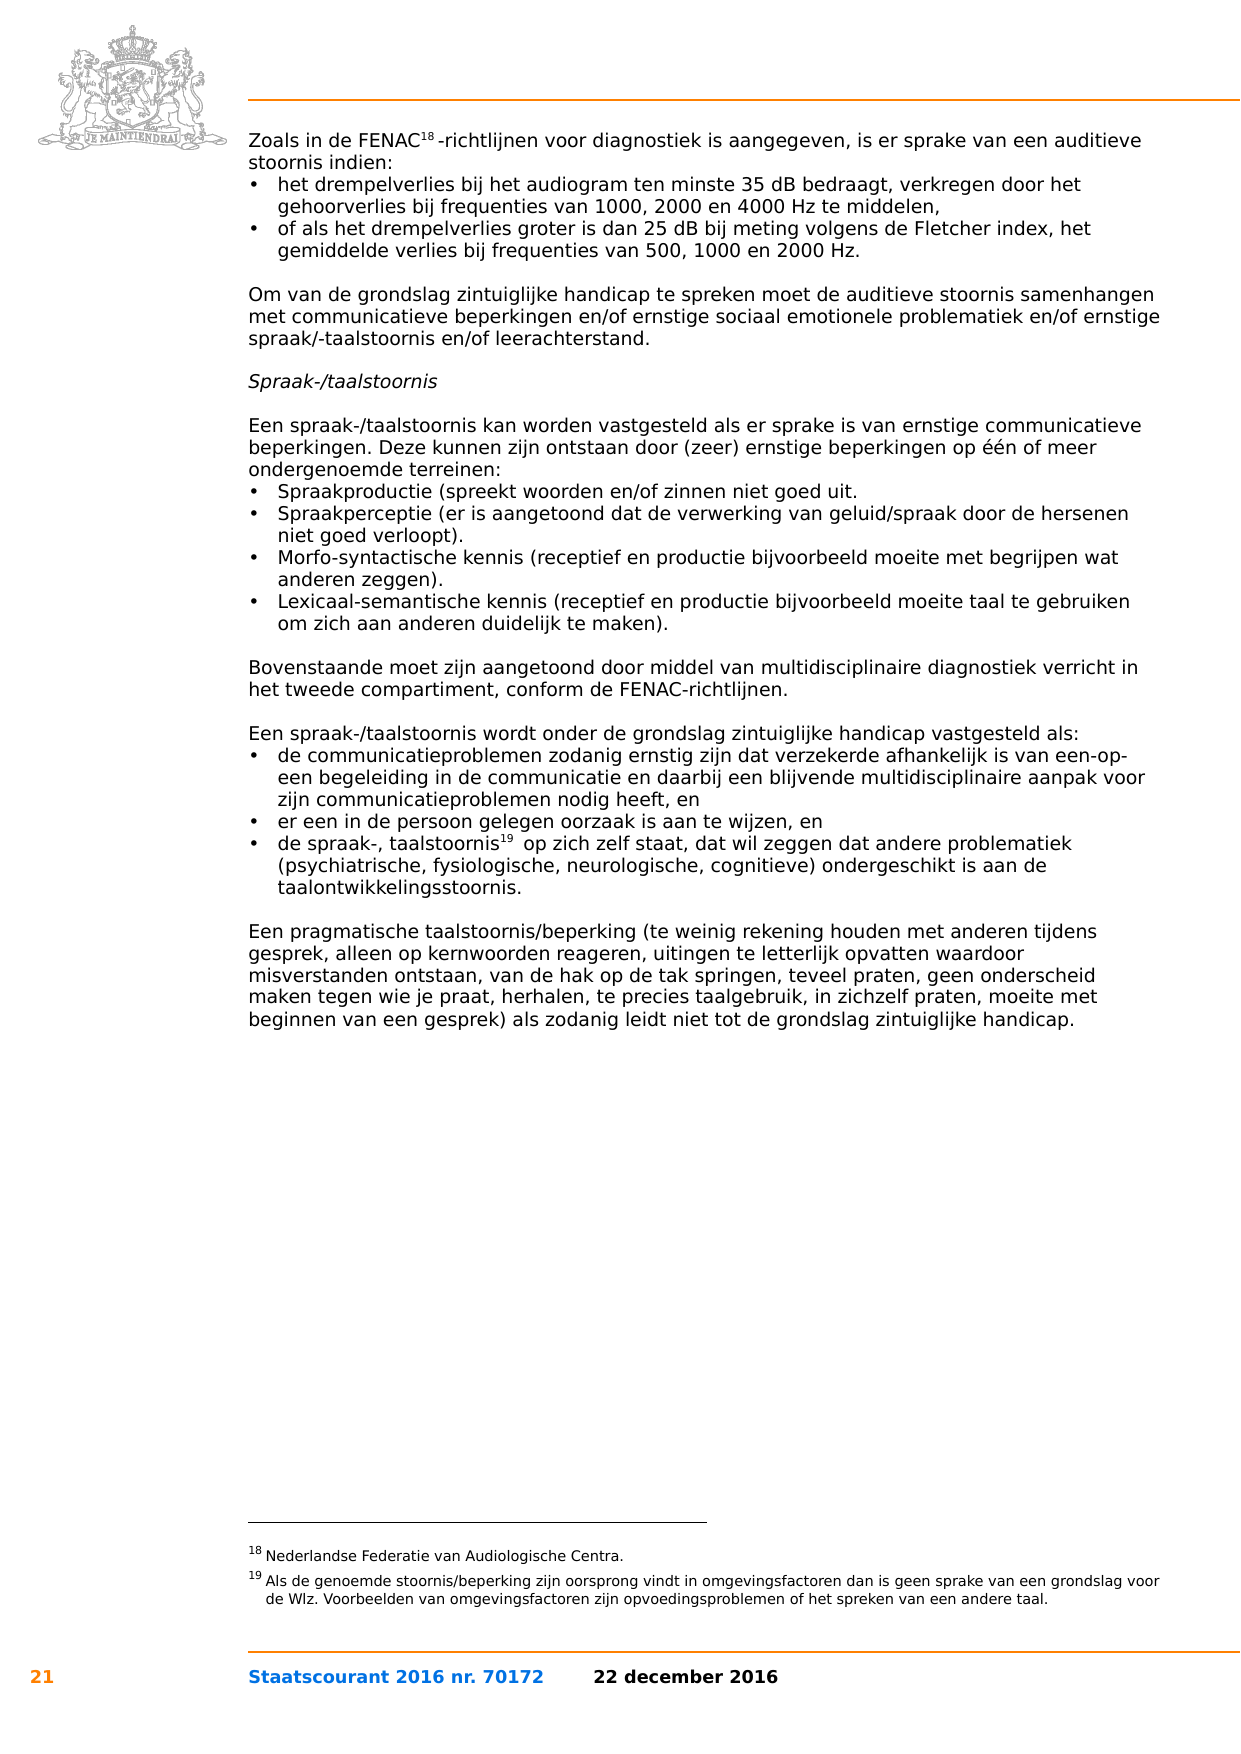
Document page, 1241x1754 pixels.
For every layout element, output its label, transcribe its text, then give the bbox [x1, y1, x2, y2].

text • of als het drempelverlies groter is dan 25 dB bij meting volgens de Fletcher index, het gemiddelde verlies bij frequenties van 500, 1000 en 2000 Hz. [248, 218, 1163, 262]
text Nederlandse Federatie van Audiologische Centra. [248, 1544, 1163, 1566]
text • Spraakperceptie (er is aangetoond dat de verwerking van geluid/spraak door de hersenen niet goed verloopt). [248, 503, 1163, 547]
text • Lexicaal-semantische kennis (receptief en productie bijvoorbeeld moeite taal te gebruiken om zich aan anderen duidelijk te maken). [248, 591, 1163, 635]
text • het drempelverlies bij het audiogram ten minste 35 dB bedraagt, verkregen door het gehoorverlies bij frequenties van 1000, 2000 en 4000 Hz te middelen, [248, 174, 1163, 218]
text Zoals in de FENAC-richtlijnen voor diagnostiek is aangegeven, is er sprake van een auditieve stoornis indien: [248, 130, 1163, 174]
subtitle Spraak-/taalstoornis [248, 371, 1163, 393]
text Een pragmatische taalstoornis/beperking (te weinig rekening houden met anderen tijdens gesprek, alleen op kernwoorden reageren, uitingen te letterlijk opvatten waardoor misverstanden ontstaan, van de hak op de tak springen, teveel praten, geen onderscheid maken tegen wie je praat, herhalen, te precies taalgebruik, in zichzelf praten, moeite met beginnen van een gesprek) als zodanig leidt niet tot de grondslag zintuiglijke handicap. [248, 921, 1163, 1030]
text • er een in de persoon gelegen oorzaak is aan te wijzen, en [248, 811, 1163, 833]
text • de communicatieproblemen zodanig ernstig zijn dat verzekerde afhankelijk is van een-op-een begeleiding in de communicatie en daarbij een blijvende multidisciplinaire aanpak voor zijn communicatieproblemen nodig heeft, en [248, 745, 1163, 811]
text Om van de grondslag zintuiglijke handicap te spreken moet de auditieve stoornis samenhangen met communicatieve beperkingen en/of ernstige sociaal emotionele problematiek en/of ernstige spraak/-taalstoornis en/of leerachterstand. [248, 284, 1163, 349]
text Een spraak-/taalstoornis kan worden vastgesteld als er sprake is van ernstige communicatieve beperkingen. Deze kunnen zijn ontstaan door (zeer) ernstige beperkingen op één of meer ondergenoemde terreinen: [248, 415, 1163, 481]
text Bovenstaande moet zijn aangetoond door middel van multidisciplinaire diagnostiek verricht in het tweede compartiment, conform de FENAC-richtlijnen. [248, 657, 1163, 701]
text • de spraak-, taalstoornis op zich zelf staat, dat wil zeggen dat andere problematiek (psychiatrische, fysiologische, neurologische, cognitieve) ondergeschikt is aan de taalontwikkelingsstoornis. [248, 833, 1163, 899]
text Als de genoemde stoornis/beperking zijn oorsprong vindt in omgevingsfactoren dan is geen sprake van een grondslag voor de Wlz. Voorbeelden van omgevingsfactoren zijn opvoedingsproblemen of het spreken van een andere taal. [248, 1569, 1163, 1608]
text • Spraakproductie (spreekt woorden en/of zinnen niet goed uit. [248, 481, 1163, 503]
text • Morfo-syntactische kennis (receptief en productie bijvoorbeeld moeite met begrijpen wat anderen zeggen). [248, 547, 1163, 591]
text Een spraak-/taalstoornis wordt onder de grondslag zintuiglijke handicap vastgesteld als: [248, 723, 1163, 745]
picture [38, 25, 227, 150]
